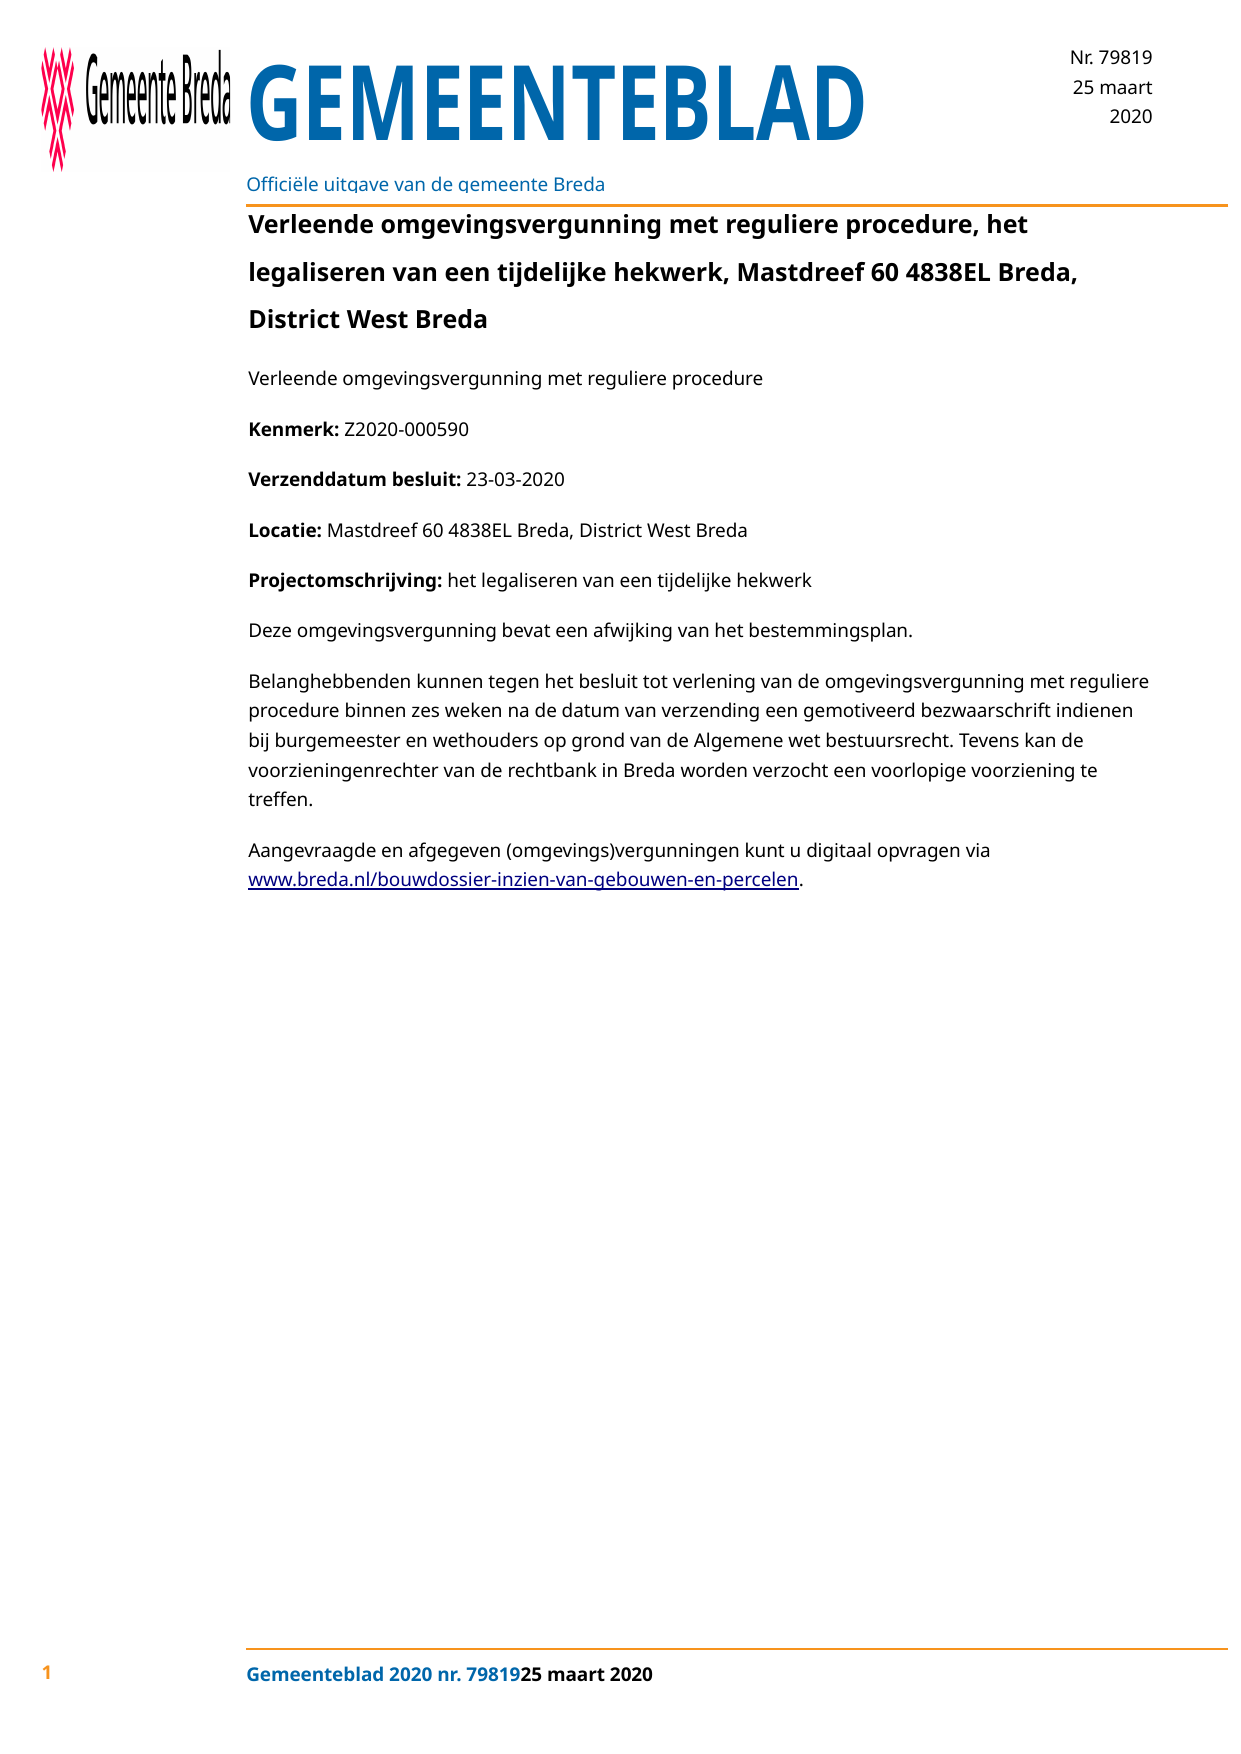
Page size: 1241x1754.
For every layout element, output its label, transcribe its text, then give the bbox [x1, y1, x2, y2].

text Aangevraagde en afgegeven (omgevings)vergunningen kunt u digitaal opvragen via www.breda.nl/bouwdossier-inzien-van-gebouwen-en-percelen. [248, 837, 1152, 892]
text Kenmerk: Z2020-000590 [248, 416, 1152, 442]
text Projectomschrijving: het legaliseren van een tijdelijke hekwerk [248, 567, 1152, 593]
picture [41, 47, 231, 172]
text Belanghebbenden kunnen tegen het besluit tot verlening van de omgevingsvergunning met reguliere procedure binnen zes weken na de datum van verzending een gemotiveerd bezwaarschrift indienen bij burgemeester en wethouders op grond van de Algemene wet bestuursrecht. Tevens kan de voorzieningenrechter van de rechtbank in Breda worden verzocht een voorlopige voorziening te treffen. [248, 668, 1152, 812]
text Verleende omgevingsvergunning met reguliere procedure [248, 366, 1152, 391]
text Verleende omgevingsvergunning met reguliere procedure, het legaliseren van een tijdelijke hekwerk, Mastdreef 60 4838EL Breda, District West Breda [248, 207, 1152, 336]
text Verzenddatum besluit: 23-03-2020 [248, 466, 1152, 492]
text Locatie: Mastdreef 60 4838EL Breda, District West Breda [248, 517, 1152, 542]
text Deze omgevingsvergunning bevat een afwijking van het bestemmingsplan. [248, 618, 1152, 643]
